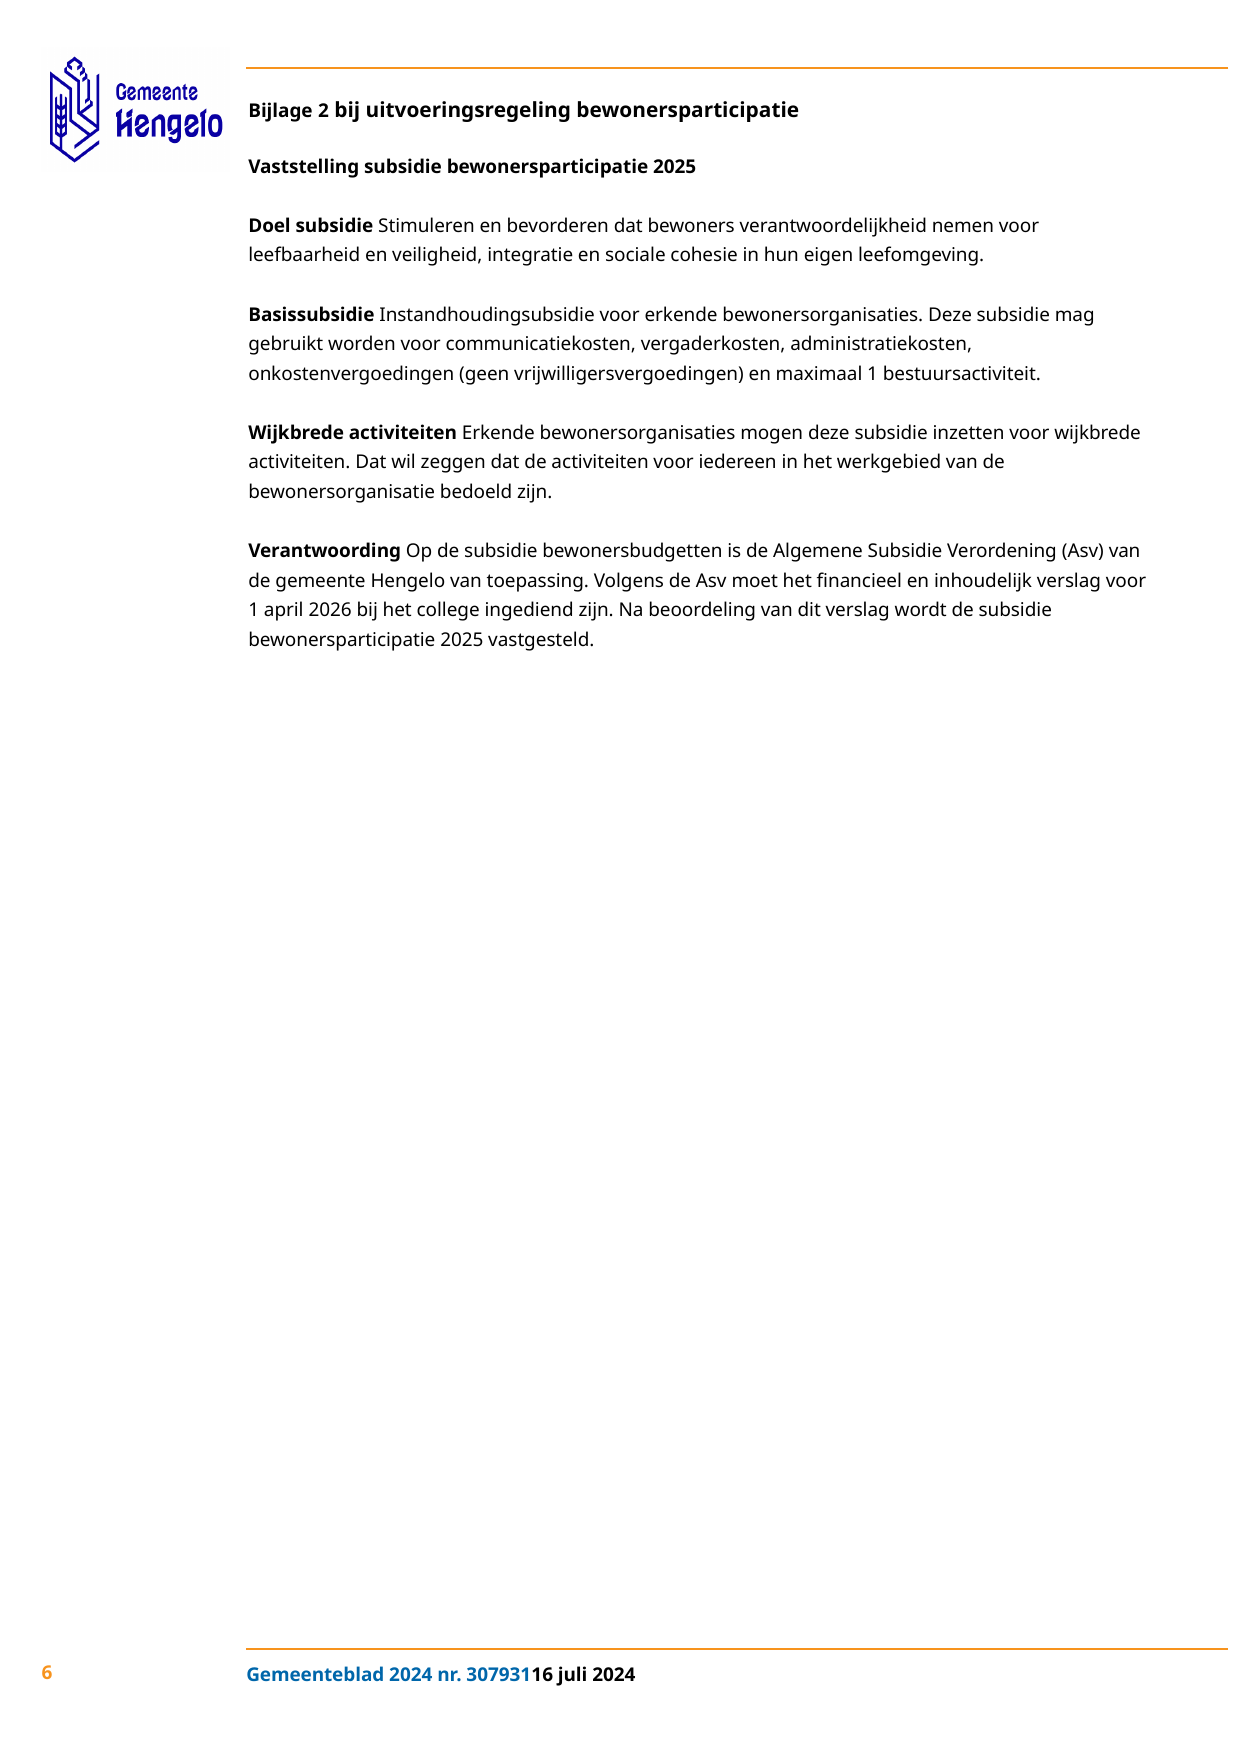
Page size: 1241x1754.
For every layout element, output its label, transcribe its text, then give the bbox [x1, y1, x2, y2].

text Verantwoording Op de subsidie bewonersbudgetten is de Algemene Subsidie Verordening (Asv) van de gemeente Hengelo van toepassing. Volgens de Asv moet het financieel en inhoudelijk verslag voor 1 april 2026 bij het college ingediend zijn. Na beoordeling van dit verslag wordt de subsidie bewonersparticipatie 2025 vastgesteld. [248, 537, 1152, 652]
text Basissubsidie Instandhoudingsubsidie voor erkende bewonersorganisaties. Deze subsidie mag gebruikt worden voor communicatiekosten, vergaderkosten, administratiekosten, onkostenvergoedingen (geen vrijwilligersvergoedingen) en maximaal 1 bestuursactiviteit. [248, 301, 1152, 386]
text Bijlage 2 bij uitvoeringsregeling bewonersparticipatie [248, 95, 1152, 123]
text Wijkbrede activiteiten Erkende bewonersorganisaties mogen deze subsidie inzetten voor wijkbrede activiteiten. Dat wil zeggen dat de activiteiten voor iedereen in het werkgebied van de bewonersorganisatie bedoeld zijn. [248, 419, 1152, 504]
text Vaststelling subsidie bewonersparticipatie 2025 [248, 153, 1152, 179]
text Doel subsidie Stimuleren en bevorderen dat bewoners verantwoordelijkheid nemen voor leefbaarheid en veiligheid, integratie en sociale cohesie in hun eigen leefomgeving. [248, 212, 1152, 267]
picture [41, 47, 231, 172]
